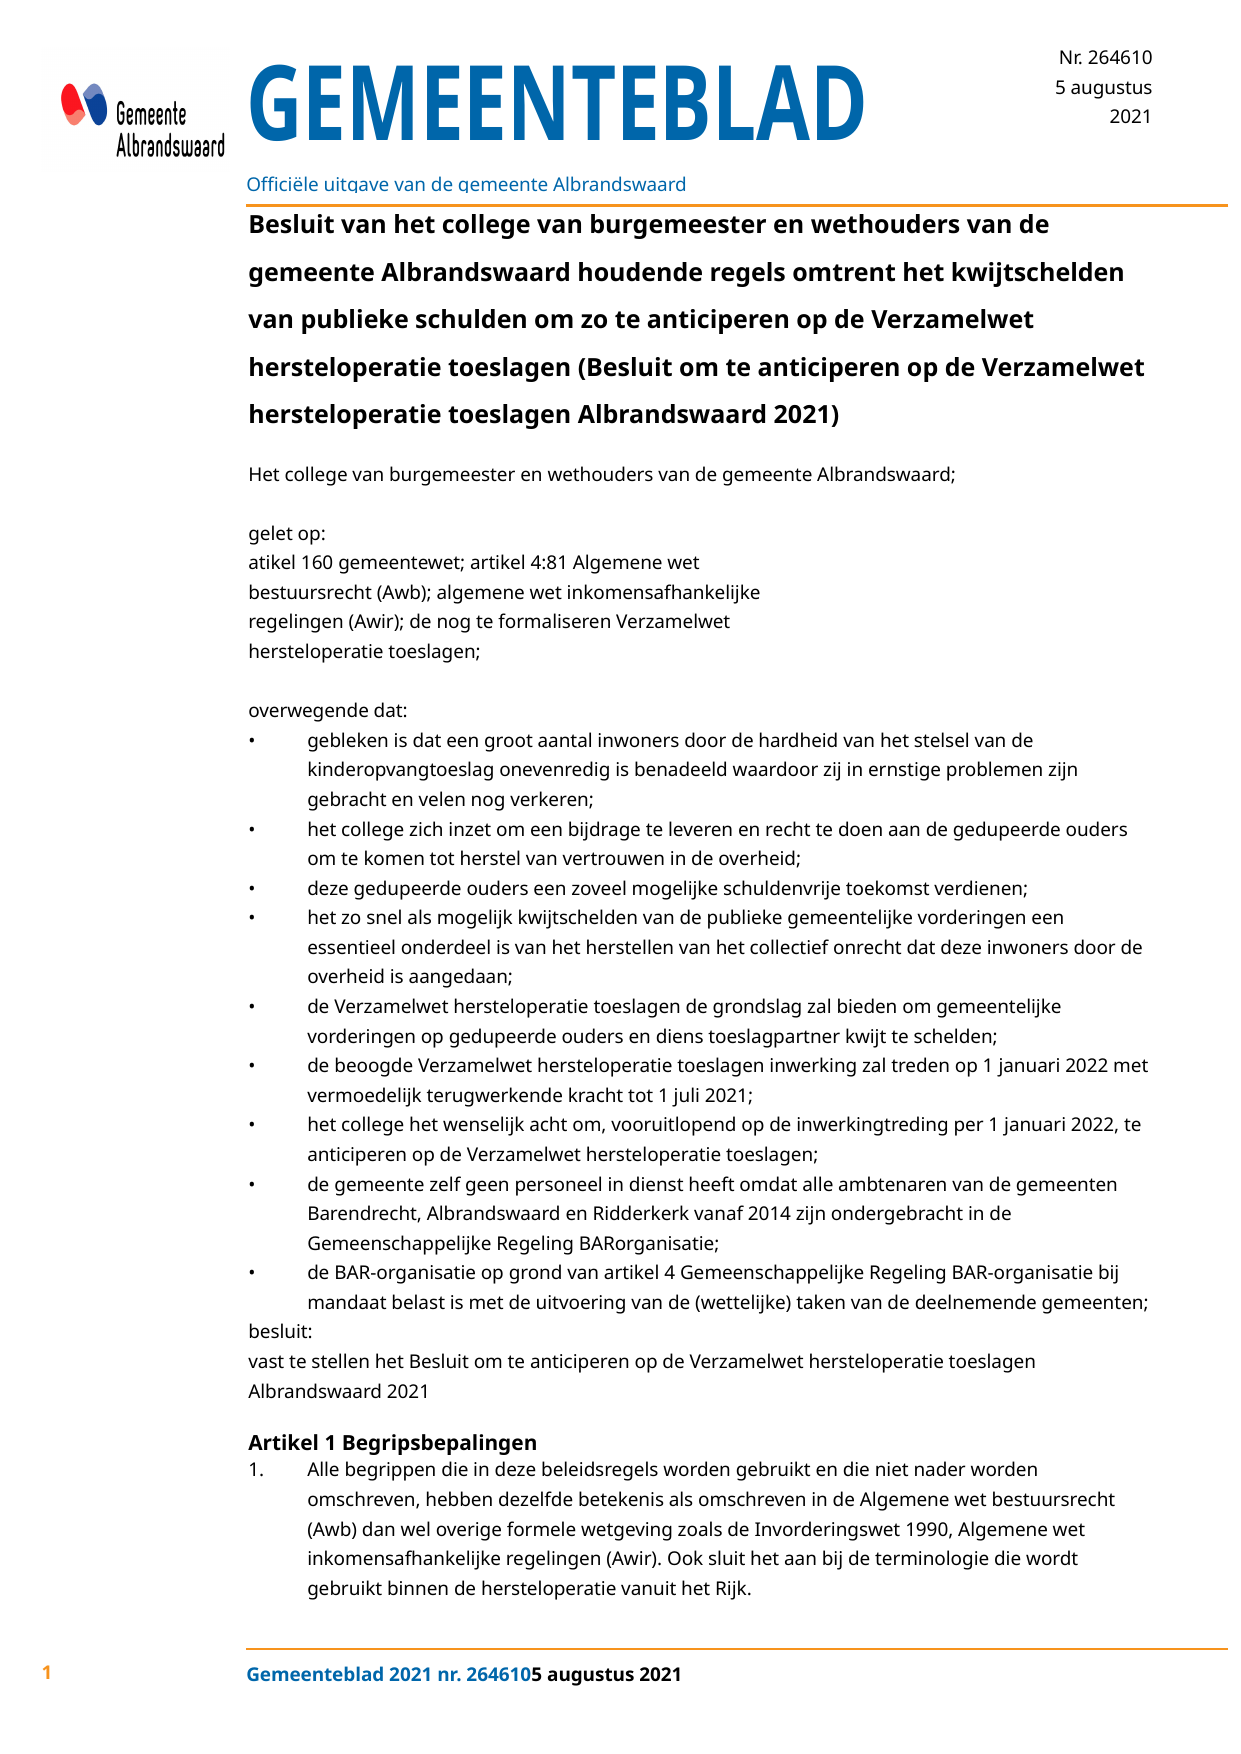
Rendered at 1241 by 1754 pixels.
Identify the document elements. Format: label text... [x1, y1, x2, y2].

text Artikel 1 Begripsbepalingen [248, 1428, 1152, 1457]
list de Verzamelwet hersteloperatie toeslagen de grondslag zal bieden om gemeentelijke vorderingen op gedupeerde ouders en diens toeslagpartner kwijt te schelden; [248, 993, 1152, 1048]
text bestuursrecht (Awb); algemene wet inkomensafhankelijke [248, 579, 1152, 605]
list de BAR-organisatie op grond van artikel 4 Gemeenschappelijke Regeling BAR-organisatie bij mandaat belast is met de uitvoering van de (wettelijke) taken van de deelnemende gemeenten; [248, 1259, 1152, 1315]
list Alle begrippen die in deze beleidsregels worden gebruikt en die niet nader worden omschreven, hebben dezelfde betekenis als omschreven in de Algemene wet bestuursrecht (Awb) dan wel overige formele wetgeving zoals de Invorderingswet 1990, Algemene wet inkomensafhankelijke regelingen (Awir). Ook sluit het aan bij de terminologie die wordt gebruikt binnen de hersteloperatie vanuit het Rijk. [248, 1457, 1152, 1601]
text besluit: [248, 1319, 1152, 1344]
picture [41, 47, 231, 172]
text gelet op: [248, 520, 1152, 546]
text regelingen (Awir); de nog te formaliseren Verzamelwet [248, 609, 1152, 634]
text overwegende dat: [248, 697, 1152, 723]
list de gemeente zelf geen personeel in dienst heeft omdat alle ambtenaren van de gemeenten Barendrecht, Albrandswaard en Ridderkerk vanaf 2014 zijn ondergebracht in de Gemeenschappelijke Regeling BARorganisatie; [248, 1171, 1152, 1256]
text Besluit van het college van burgemeester en wethouders van de gemeente Albrandswaard houdende regels omtrent het kwijtschelden van publieke schulden om zo te anticiperen op de Verzamelwet hersteloperatie toeslagen (Besluit om te anticiperen op de Verzamelwet hersteloperatie toeslagen Albrandswaard 2021) [248, 207, 1152, 431]
text vast te stellen het Besluit om te anticiperen op de Verzamelwet hersteloperatie toeslagen Albrandswaard 2021 [248, 1348, 1152, 1403]
list deze gedupeerde ouders een zoveel mogelijke schuldenvrije toekomst verdienen; [248, 875, 1152, 901]
list het college zich inzet om een bijdrage te leveren en recht te doen aan de gedupeerde ouders om te komen tot herstel van vertrouwen in de overheid; [248, 816, 1152, 871]
text atikel 160 gemeentewet; artikel 4:81 Algemene wet [248, 549, 1152, 575]
text Het college van burgemeester en wethouders van de gemeente Albrandswaard; [248, 461, 1152, 486]
list het zo snel als mogelijk kwijtschelden van de publieke gemeentelijke vorderingen een essentieel onderdeel is van het herstellen van het collectief onrecht dat deze inwoners door de overheid is aangedaan; [248, 904, 1152, 989]
text hersteloperatie toeslagen; [248, 638, 1152, 664]
list het college het wenselijk acht om, vooruitlopend op de inwerkingtreding per 1 januari 2022, te anticiperen op de Verzamelwet hersteloperatie toeslagen; [248, 1112, 1152, 1167]
list gebleken is dat een groot aantal inwoners door de hardheid van het stelsel van de kinderopvangtoeslag onevenredig is benadeeld waardoor zij in ernstige problemen zijn gebracht en velen nog verkeren; [248, 727, 1152, 812]
list de beoogde Verzamelwet hersteloperatie toeslagen inwerking zal treden op 1 januari 2022 met vermoedelijk terugwerkende kracht tot 1 juli 2021; [248, 1052, 1152, 1108]
